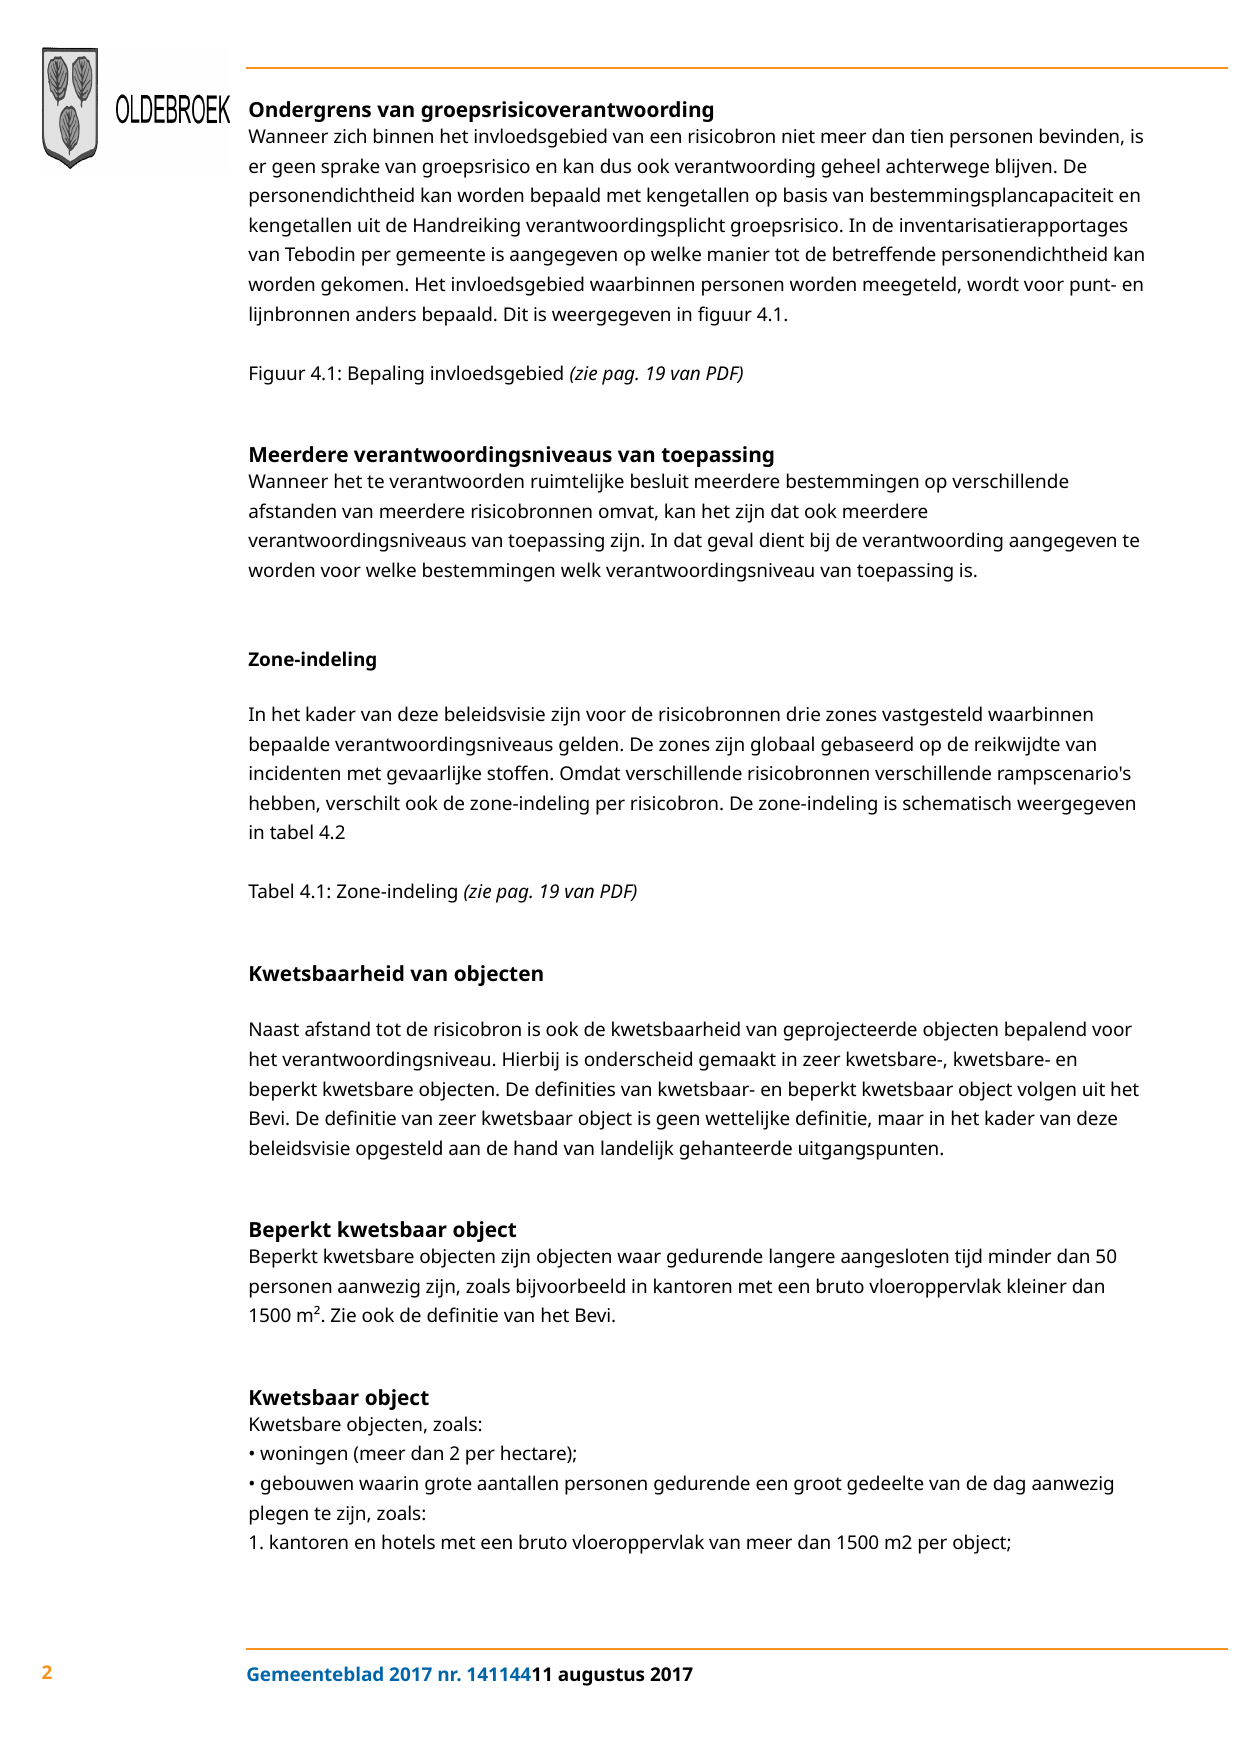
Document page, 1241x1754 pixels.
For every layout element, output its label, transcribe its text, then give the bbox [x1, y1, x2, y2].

text Wanneer het te verantwoorden ruimtelijke besluit meerdere bestemmingen op verschillende afstanden van meerdere risicobronnen omvat, kan het zijn dat ook meerdere verantwoordingsniveaus van toepassing zijn. In dat geval dient bij de verantwoording aangegeven te worden voor welke bestemmingen welk verantwoordingsniveau van toepassing is. [248, 468, 1152, 583]
text • gebouwen waarin grote aantallen personen gedurende een groot gedeelte van de dag aanwezig plegen te zijn, zoals: [248, 1470, 1152, 1526]
picture [41, 47, 231, 172]
text • woningen (meer dan 2 per hectare); [248, 1441, 1152, 1466]
text Wanneer zich binnen het invloedsgebied van een risicobron niet meer dan tien personen bevinden, is er geen sprake van groepsrisico en kan dus ook verantwoording geheel achterwege blijven. De personendichtheid kan worden bepaald met kengetallen op basis van bestemmingsplancapaciteit en kengetallen uit de Handreiking verantwoordingsplicht groepsrisico. In de inventarisatierapportages van Tebodin per gemeente is aangegeven op welke manier tot de betreffende personendichtheid kan worden gekomen. Het invloedsgebied waarbinnen personen worden meegeteld, wordt voor punt- en lijnbronnen anders bepaald. Dit is weergegeven in figuur 4.1. [248, 123, 1152, 326]
text Figuur 4.1: Bepaling invloedsgebied (zie pag. 19 van PDF) [248, 360, 1152, 386]
text Meerdere verantwoordingsniveaus van toepassing [248, 440, 1152, 468]
text In het kader van deze beleidsvisie zijn voor de risicobronnen drie zones vastgesteld waarbinnen bepaalde verantwoordingsniveaus gelden. De zones zijn globaal gebaseerd op de reikwijdte van incidenten met gevaarlijke stoffen. Omdat verschillende risicobronnen verschillende rampscenario's hebben, verschilt ook de zone-indeling per risicobron. De zone-indeling is schematisch weergegeven in tabel 4.2 [248, 701, 1152, 845]
text 1. kantoren en hotels met een bruto vloeroppervlak van meer dan 1500 m2 per object; [248, 1529, 1152, 1555]
text Naast afstand tot de risicobron is ook de kwetsbaarheid van geprojecteerde objecten bepalend voor het verantwoordingsniveau. Hierbij is onderscheid gemaakt in zeer kwetsbare-, kwetsbare- en beperkt kwetsbare objecten. De definities van kwetsbaar- en beperkt kwetsbaar object volgen uit het Bevi. De definitie van zeer kwetsbaar object is geen wettelijke definitie, maar in het kader van deze beleidsvisie opgesteld aan de hand van landelijk gehanteerde uitgangspunten. [248, 1017, 1152, 1161]
text Kwetsbaar object [248, 1383, 1152, 1411]
text Kwetsbare objecten, zoals: [248, 1411, 1152, 1437]
text Zone-indeling [248, 646, 1152, 672]
text Kwetsbaarheid van objecten [248, 959, 1152, 987]
text Beperkt kwetsbaar object [248, 1215, 1152, 1243]
text Ondergrens van groepsrisicoverantwoording [248, 95, 1152, 123]
text Tabel 4.1: Zone-indeling (zie pag. 19 van PDF) [248, 879, 1152, 904]
text Beperkt kwetsbare objecten zijn objecten waar gedurende langere aangesloten tijd minder dan 50 personen aanwezig zijn, zoals bijvoorbeeld in kantoren met een bruto vloeroppervlak kleiner dan 1500 m². Zie ook de definitie van het Bevi. [248, 1243, 1152, 1328]
